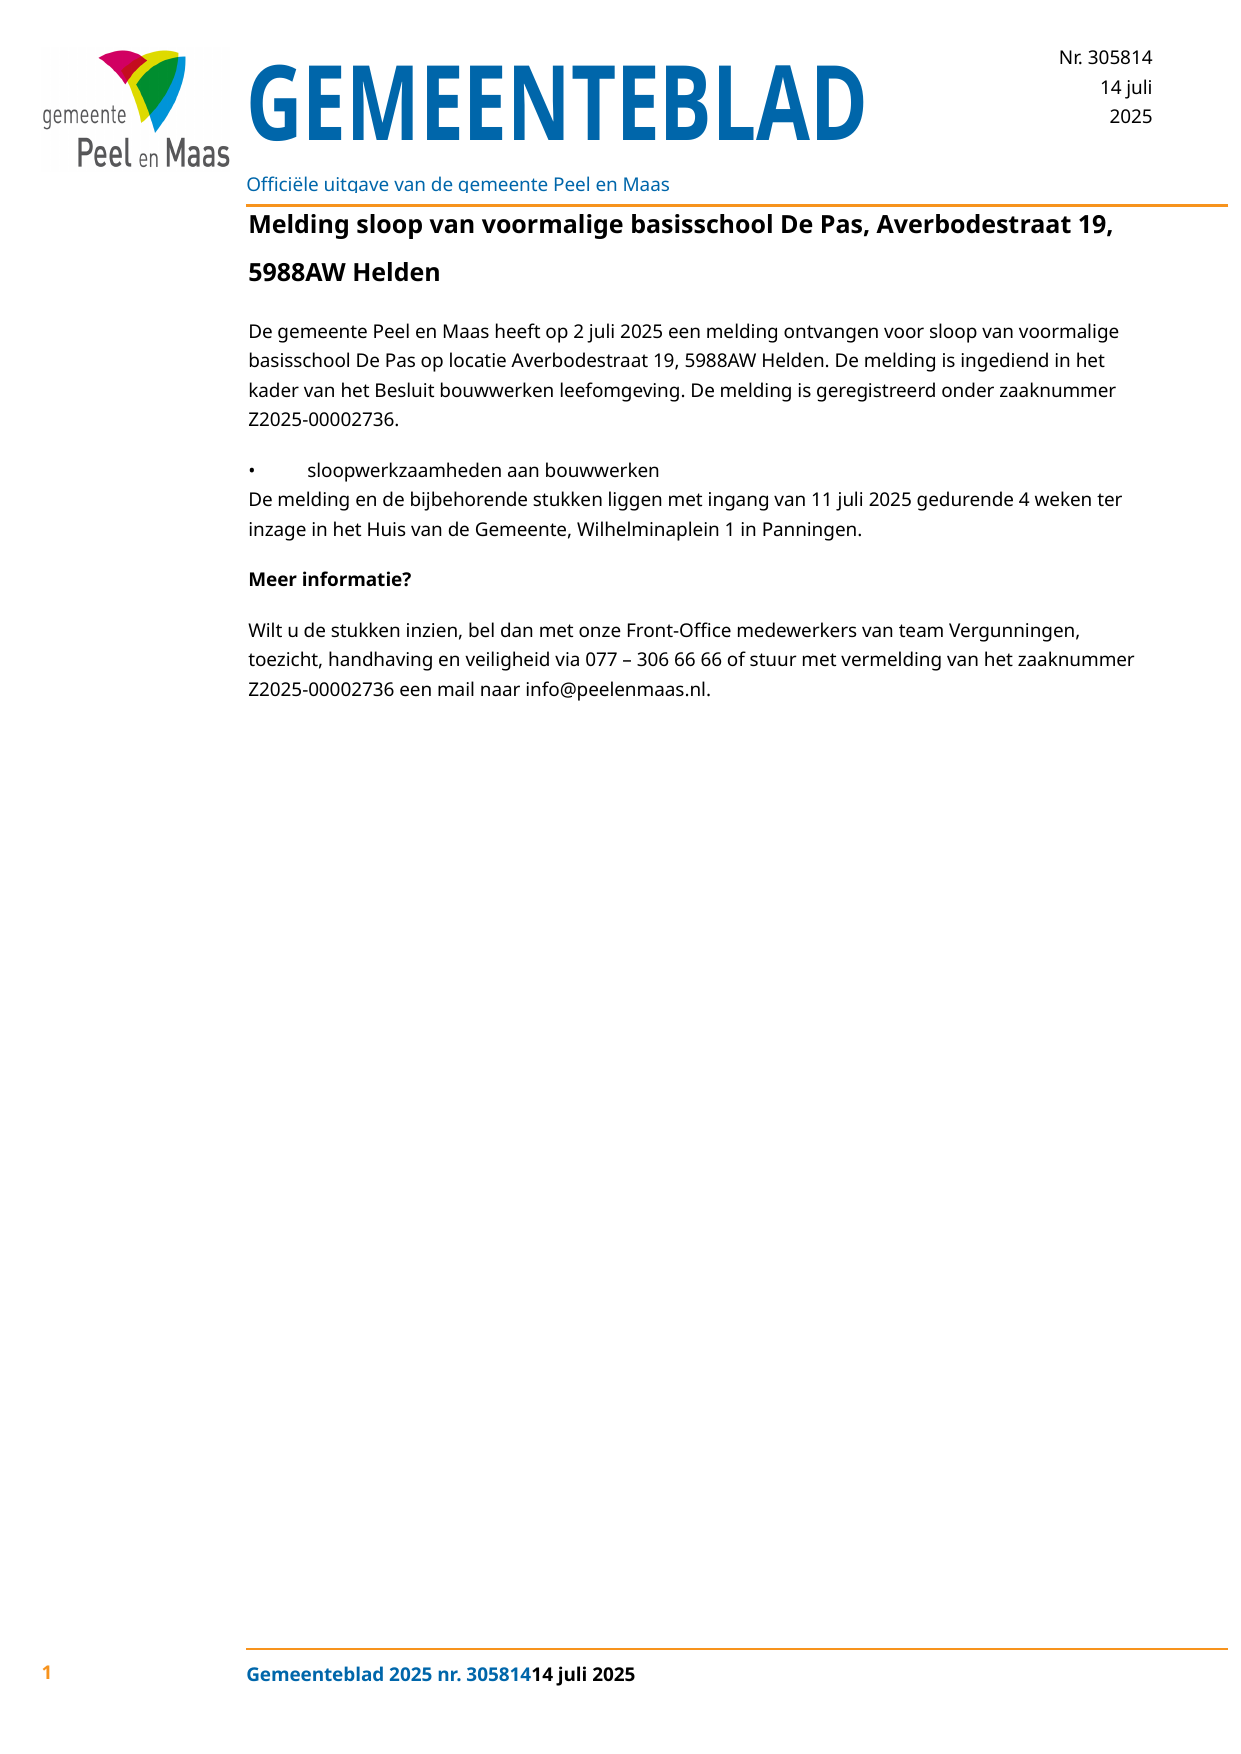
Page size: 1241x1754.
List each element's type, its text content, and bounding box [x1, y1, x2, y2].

text De gemeente Peel en Maas heeft op 2 juli 2025 een melding ontvangen voor sloop van voormalige basisschool De Pas op locatie Averbodestraat 19, 5988AW Helden. De melding is ingediend in het kader van het Besluit bouwwerken leefomgeving. De melding is geregistreerd onder zaaknummer Z2025-00002736. [248, 318, 1152, 432]
picture [41, 47, 231, 172]
list sloopwerkzaamheden aan bouwwerken [248, 457, 1152, 483]
text Wilt u de stukken inzien, bel dan met onze Front-Office medewerkers van team Vergunningen, toezicht, handhaving en veiligheid via 077 – 306 66 66 of stuur met vermelding van het zaaknummer Z2025-00002736 een mail naar info@peelenmaas.nl. [248, 617, 1152, 702]
text Melding sloop van voormalige basisschool De Pas, Averbodestraat 19, 5988AW Helden [248, 207, 1152, 288]
text Meer informatie? [248, 567, 1152, 592]
text De melding en de bijbehorende stukken liggen met ingang van 11 juli 2025 gedurende 4 weken ter inzage in het Huis van de Gemeente, Wilhelminaplein 1 in Panningen. [248, 487, 1152, 542]
